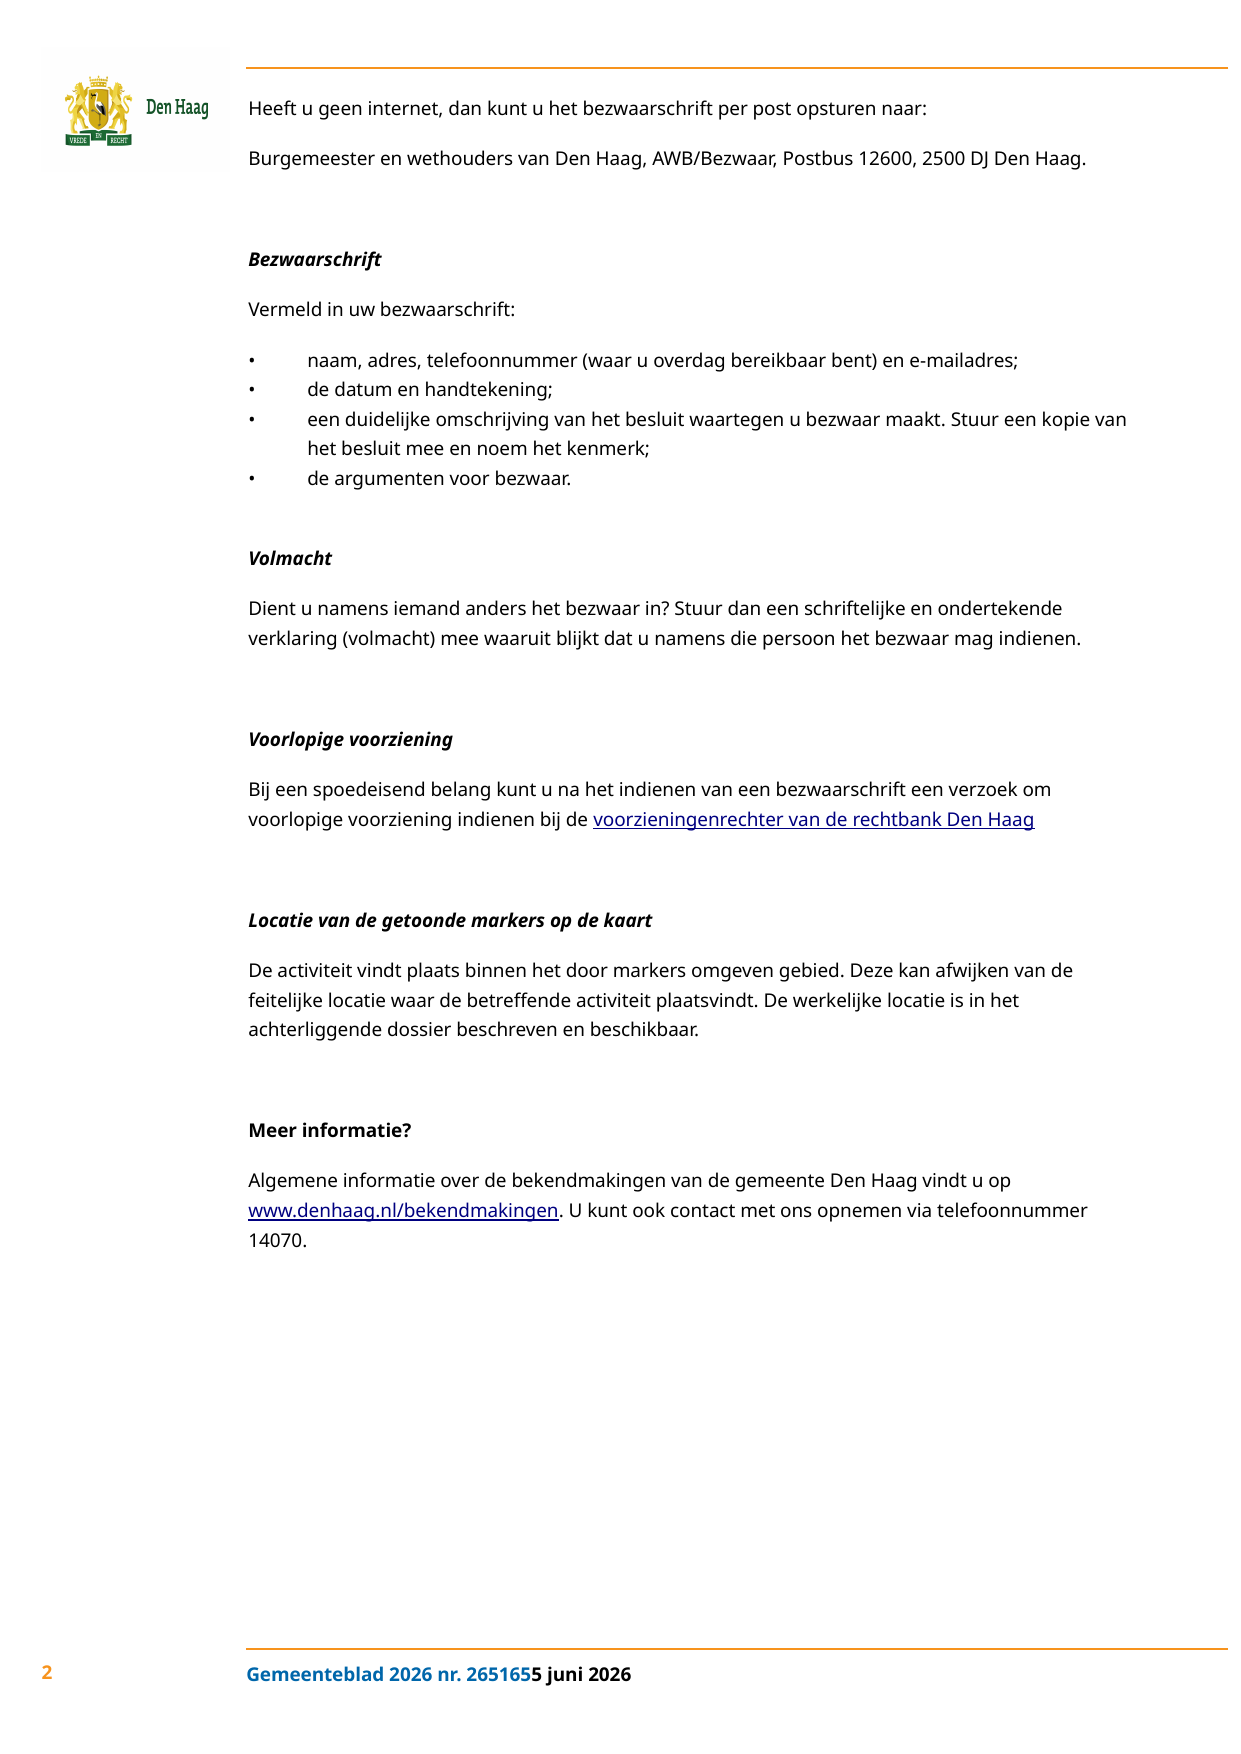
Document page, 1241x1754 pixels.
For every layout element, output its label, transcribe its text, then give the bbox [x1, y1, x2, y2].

list de argumenten voor bezwaar. [248, 465, 1152, 491]
picture [41, 47, 231, 172]
text Volmacht [248, 545, 1152, 571]
text Voorlopige voorziening [248, 726, 1152, 752]
text Meer informatie? [248, 1117, 1152, 1143]
text Burgemeester en wethouders van Den Haag, AWB/Bezwaar, Postbus 12600, 2500 DJ Den Haag. [248, 145, 1152, 171]
text Bezwaarschrift [248, 246, 1152, 272]
text Algemene informatie over de bekendmakingen van de gemeente Den Haag vindt u op www.denhaag.nl/bekendmakingen. U kunt ook contact met ons opnemen via telefoonnummer 14070. [248, 1168, 1152, 1253]
text Dient u namens iemand anders het bezwaar in? Stuur dan een schriftelijke en ondertekende verklaring (volmacht) mee waaruit blijkt dat u namens die persoon het bezwaar mag indienen. [248, 596, 1152, 651]
text Bij een spoedeisend belang kunt u na het indienen van een bezwaarschrift een verzoek om voorlopige voorziening indienen bij de voorzieningenrechter van de rechtbank Den Haag [248, 776, 1152, 832]
text De activiteit vindt plaats binnen het door markers omgeven gebied. Deze kan afwijken van de feitelijke locatie waar de betreffende activiteit plaatsvindt. De werkelijke locatie is in het achterliggende dossier beschreven en beschikbaar. [248, 957, 1152, 1042]
list naam, adres, telefoonnummer (waar u overdag bereikbaar bent) en e-mailadres; [248, 347, 1152, 373]
list de datum en handtekening; [248, 376, 1152, 402]
text Heeft u geen internet, dan kunt u het bezwaarschrift per post opsturen naar: [248, 95, 1152, 121]
text Locatie van de getoonde markers op de kaart [248, 907, 1152, 933]
list een duidelijke omschrijving van het besluit waartegen u bezwaar maakt. Stuur een kopie van het besluit mee en noem het kenmerk; [248, 406, 1152, 461]
text Vermeld in uw bezwaarschrift: [248, 296, 1152, 322]
